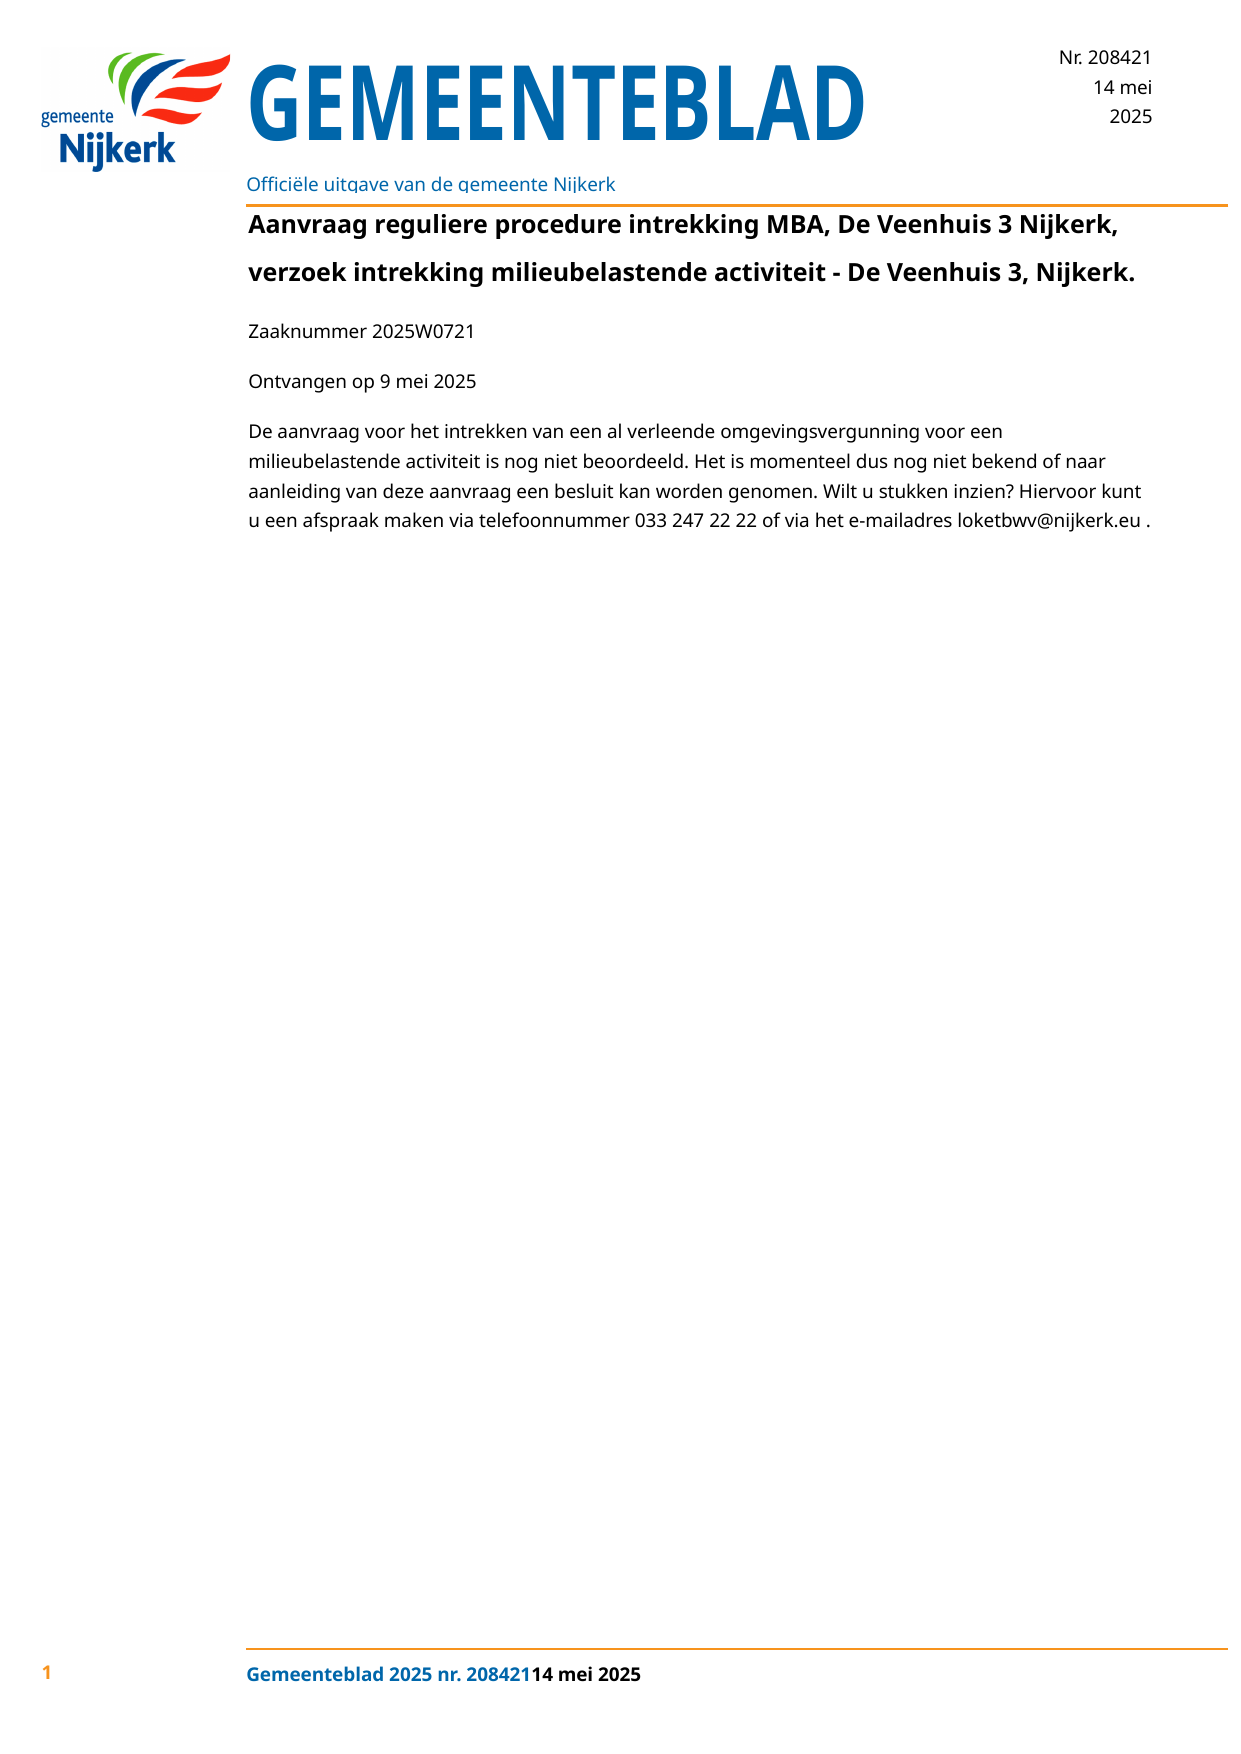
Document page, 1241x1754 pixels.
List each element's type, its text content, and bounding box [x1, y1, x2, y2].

text Zaaknummer 2025W0721 [248, 318, 1152, 344]
picture [41, 47, 231, 172]
text Aanvraag reguliere procedure intrekking MBA, De Veenhuis 3 Nijkerk, verzoek intrekking milieubelastende activiteit - De Veenhuis 3, Nijkerk. [248, 207, 1152, 288]
text Ontvangen op 9 mei 2025 [248, 368, 1152, 394]
text De aanvraag voor het intrekken van een al verleende omgevingsvergunning voor een milieubelastende activiteit is nog niet beoordeeld. Het is momenteel dus nog niet bekend of naar aanleiding van deze aanvraag een besluit kan worden genomen. Wilt u stukken inzien? Hiervoor kunt u een afspraak maken via telefoonnummer 033 247 22 22 of via het e-mailadres loketbwv@nijkerk.eu . [248, 419, 1152, 533]
